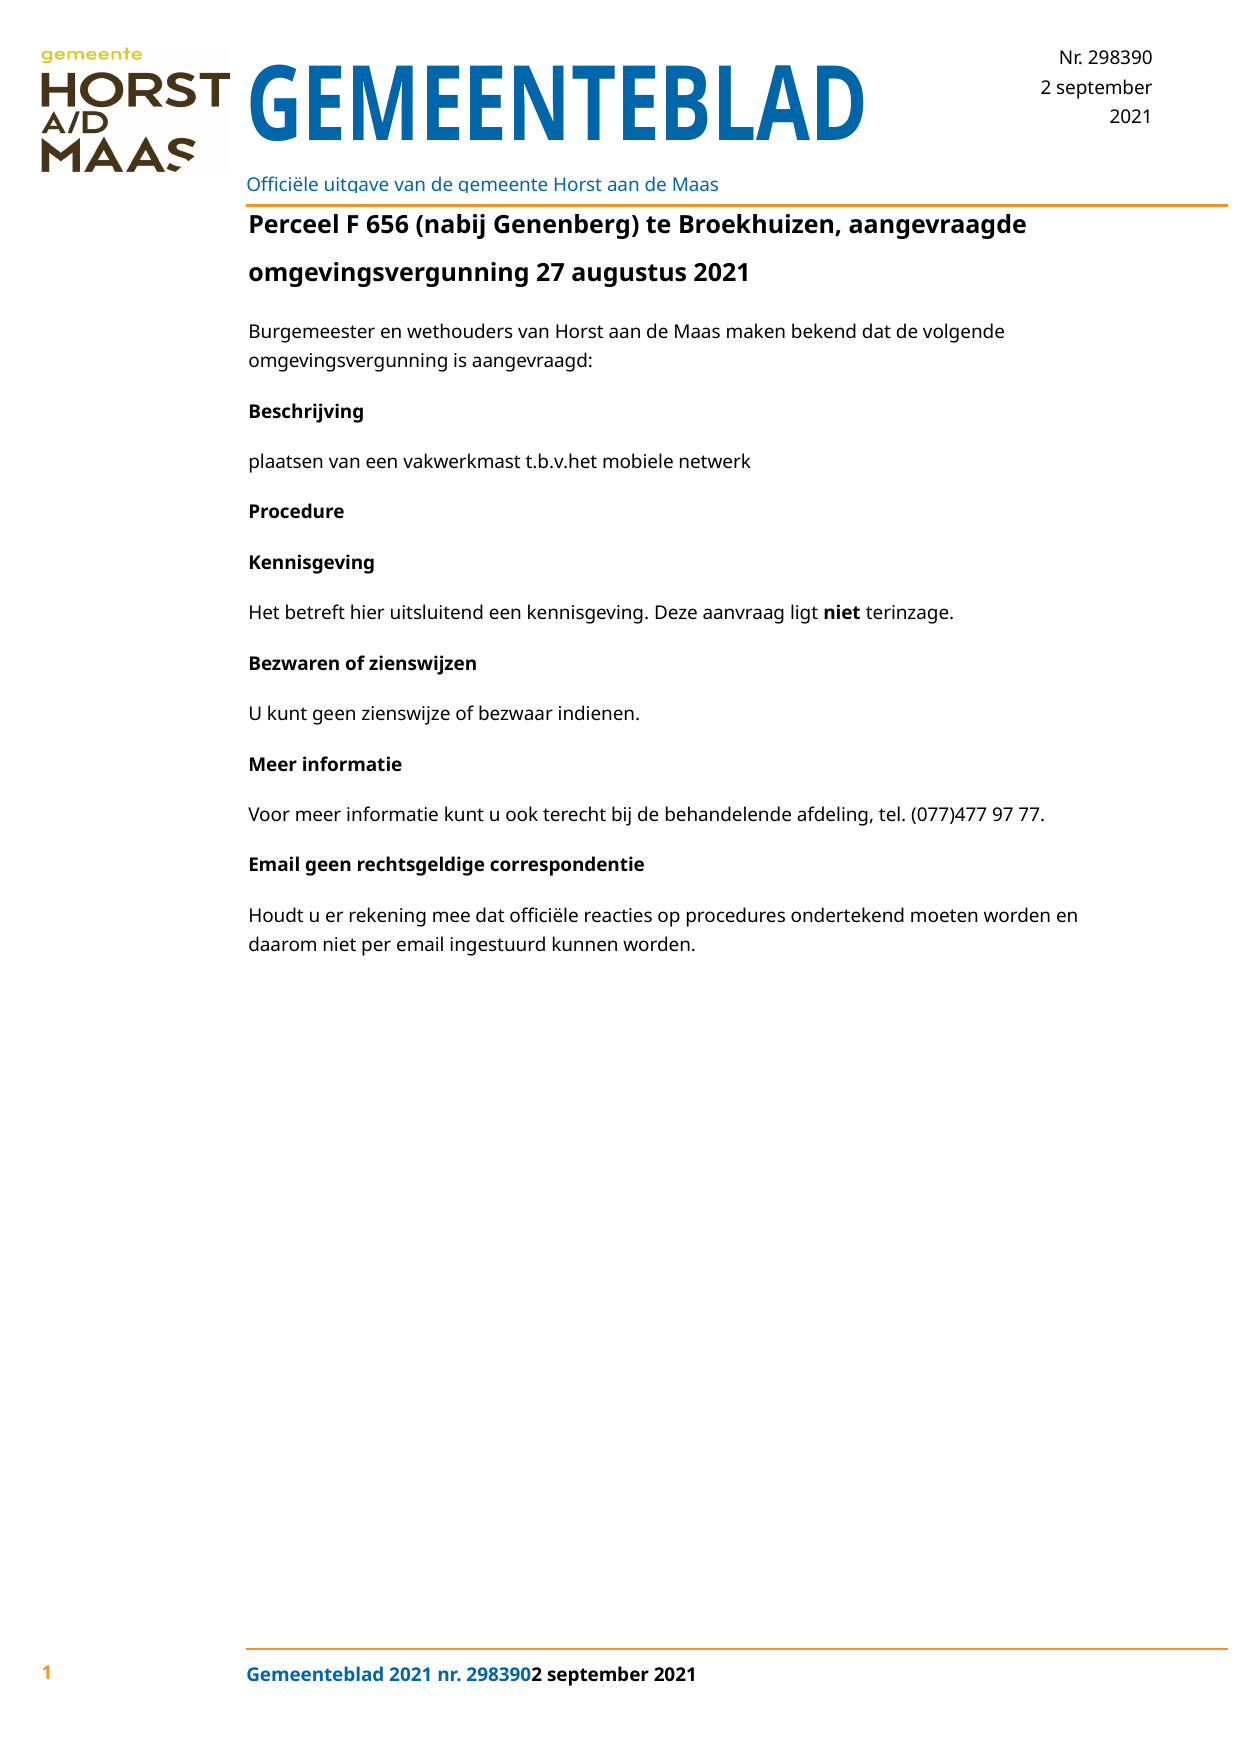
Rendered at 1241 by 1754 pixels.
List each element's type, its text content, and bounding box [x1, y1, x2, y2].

text Email geen rechtsgeldige correspondentie [248, 852, 1152, 877]
text Houdt u er rekening mee dat officiële reacties op procedures ondertekend moeten worden en daarom niet per email ingestuurd kunnen worden. [248, 902, 1152, 957]
text Burgemeester en wethouders van Horst aan de Maas maken bekend dat de volgende omgevingsvergunning is aangevraagd: [248, 318, 1152, 373]
text Beschrijving [248, 398, 1152, 424]
text Bezwaren of zienswijzen [248, 650, 1152, 676]
text U kunt geen zienswijze of bezwaar indienen. [248, 700, 1152, 726]
text Procedure [248, 499, 1152, 524]
text Meer informatie [248, 751, 1152, 777]
text Voor meer informatie kunt u ook terecht bij de behandelende afdeling, tel. (077)477 97 77. [248, 801, 1152, 827]
picture [41, 47, 231, 172]
text Het betreft hier uitsluitend een kennisgeving. Deze aanvraag ligt niet terinzage. [248, 599, 1152, 625]
text Perceel F 656 (nabij Genenberg) te Broekhuizen, aangevraagde omgevingsvergunning 27 augustus 2021 [248, 207, 1152, 288]
text Kennisgeving [248, 549, 1152, 575]
text plaatsen van een vakwerkmast t.b.v.het mobiele netwerk [248, 448, 1152, 474]
